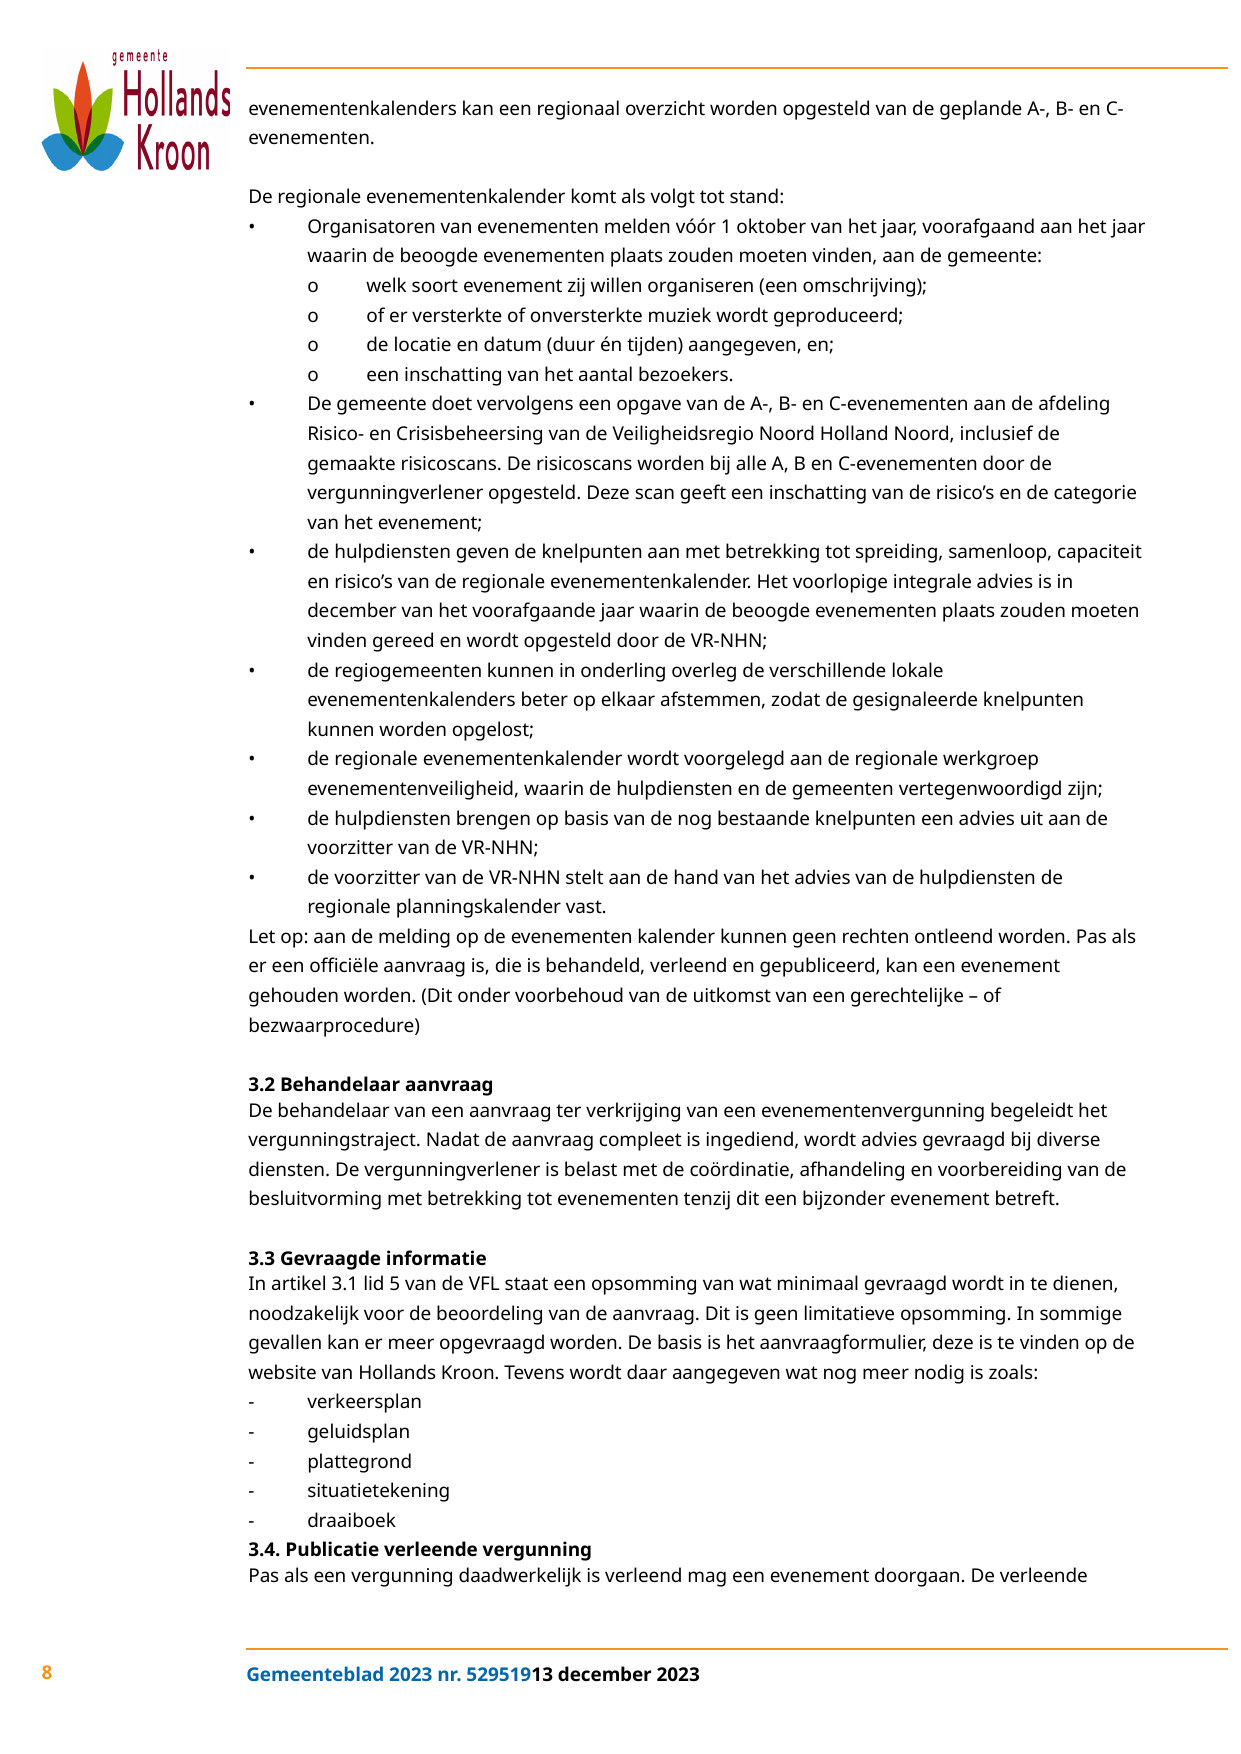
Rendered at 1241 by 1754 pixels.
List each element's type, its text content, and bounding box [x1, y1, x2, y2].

list geluidsplan [248, 1418, 1152, 1444]
list de hulpdiensten brengen op basis van de nog bestaande knelpunten een advies uit aan de voorzitter van de VR-NHN; [248, 805, 1152, 860]
text 3.4. Publicatie verleende vergunning [248, 1537, 1152, 1562]
text De behandelaar van een aanvraag ter verkrijging van een evenementenvergunning begeleidt het vergunningstraject. Nadat de aanvraag compleet is ingediend, wordt advies gevraagd bij diverse diensten. De vergunningverlener is belast met de coördinatie, afhandeling en voorbereiding van de besluitvorming met betrekking tot evenementen tenzij dit een bijzonder evenement betreft. [248, 1097, 1152, 1211]
list draaiboek [248, 1507, 1152, 1533]
picture [41, 47, 231, 172]
text Let op: aan de melding op de evenementen kalender kunnen geen rechten ontleend worden. Pas als er een officiële aanvraag is, die is behandeld, verleend en gepubliceerd, kan een evenement gehouden worden. (Dit onder voorbehoud van de uitkomst van een gerechtelijke – of bezwaarprocedure) [248, 923, 1152, 1038]
text 3.3 Gevraagde informatie [248, 1245, 1152, 1270]
text 3.2 Behandelaar aanvraag [248, 1071, 1152, 1097]
list de regiogemeenten kunnen in onderling overleg de verschillende lokale evenementenkalenders beter op elkaar afstemmen, zodat de gesignaleerde knelpunten kunnen worden opgelost; [248, 657, 1152, 742]
list plattegrond [248, 1448, 1152, 1474]
list situatietekening [248, 1477, 1152, 1503]
list de locatie en datum (duur én tijden) aangegeven, en; [307, 331, 1152, 357]
list welk soort evenement zij willen organiseren (een omschrijving); [307, 272, 1152, 298]
list de voorzitter van de VR-NHN stelt aan de hand van het advies van de hulpdiensten de regionale planningskalender vast. [248, 864, 1152, 919]
list een inschatting van het aantal bezoekers. [307, 361, 1152, 387]
text De regionale evenementenkalender komt als volgt tot stand: [248, 183, 1152, 209]
text evenementenkalenders kan een regionaal overzicht worden opgesteld van de geplande A-, B- en C-evenementen. [248, 95, 1152, 150]
list de hulpdiensten geven de knelpunten aan met betrekking tot spreiding, samenloop, capaciteit en risico’s van de regionale evenementenkalender. Het voorlopige integrale advies is in december van het voorafgaande jaar waarin de beoogde evenementen plaats zouden moeten vinden gereed en wordt opgesteld door de VR-NHN; [248, 538, 1152, 653]
list de regionale evenementenkalender wordt voorgelegd aan de regionale werkgroep evenementenveiligheid, waarin de hulpdiensten en de gemeenten vertegenwoordigd zijn; [248, 746, 1152, 801]
list Organisatoren van evenementen melden vóór 1 oktober van het jaar, voorafgaand aan het jaar waarin de beoogde evenementen plaats zouden moeten vinden, aan de gemeente: [248, 213, 1152, 268]
list De gemeente doet vervolgens een opgave van de A-, B- en C-evenementen aan de afdeling Risico- en Crisisbeheersing van de Veiligheidsregio Noord Holland Noord, inclusief de gemaakte risicoscans. De risicoscans worden bij alle A, B en C-evenementen door de vergunningverlener opgesteld. Deze scan geeft een inschatting van de risico’s en de categorie van het evenement; [248, 391, 1152, 535]
text In artikel 3.1 lid 5 van de VFL staat een opsomming van wat minimaal gevraagd wordt in te dienen, noodzakelijk voor de beoordeling van de aanvraag. Dit is geen limitatieve opsomming. In sommige gevallen kan er meer opgevraagd worden. De basis is het aanvraagformulier, deze is te vinden op de website van Hollands Kroon. Tevens wordt daar aangegeven wat nog meer nodig is zoals: [248, 1270, 1152, 1385]
list verkeersplan [248, 1389, 1152, 1414]
list of er versterkte of onversterkte muziek wordt geproduceerd; [307, 302, 1152, 328]
text Pas als een vergunning daadwerkelijk is verleend mag een evenement doorgaan. De verleende [248, 1562, 1152, 1588]
